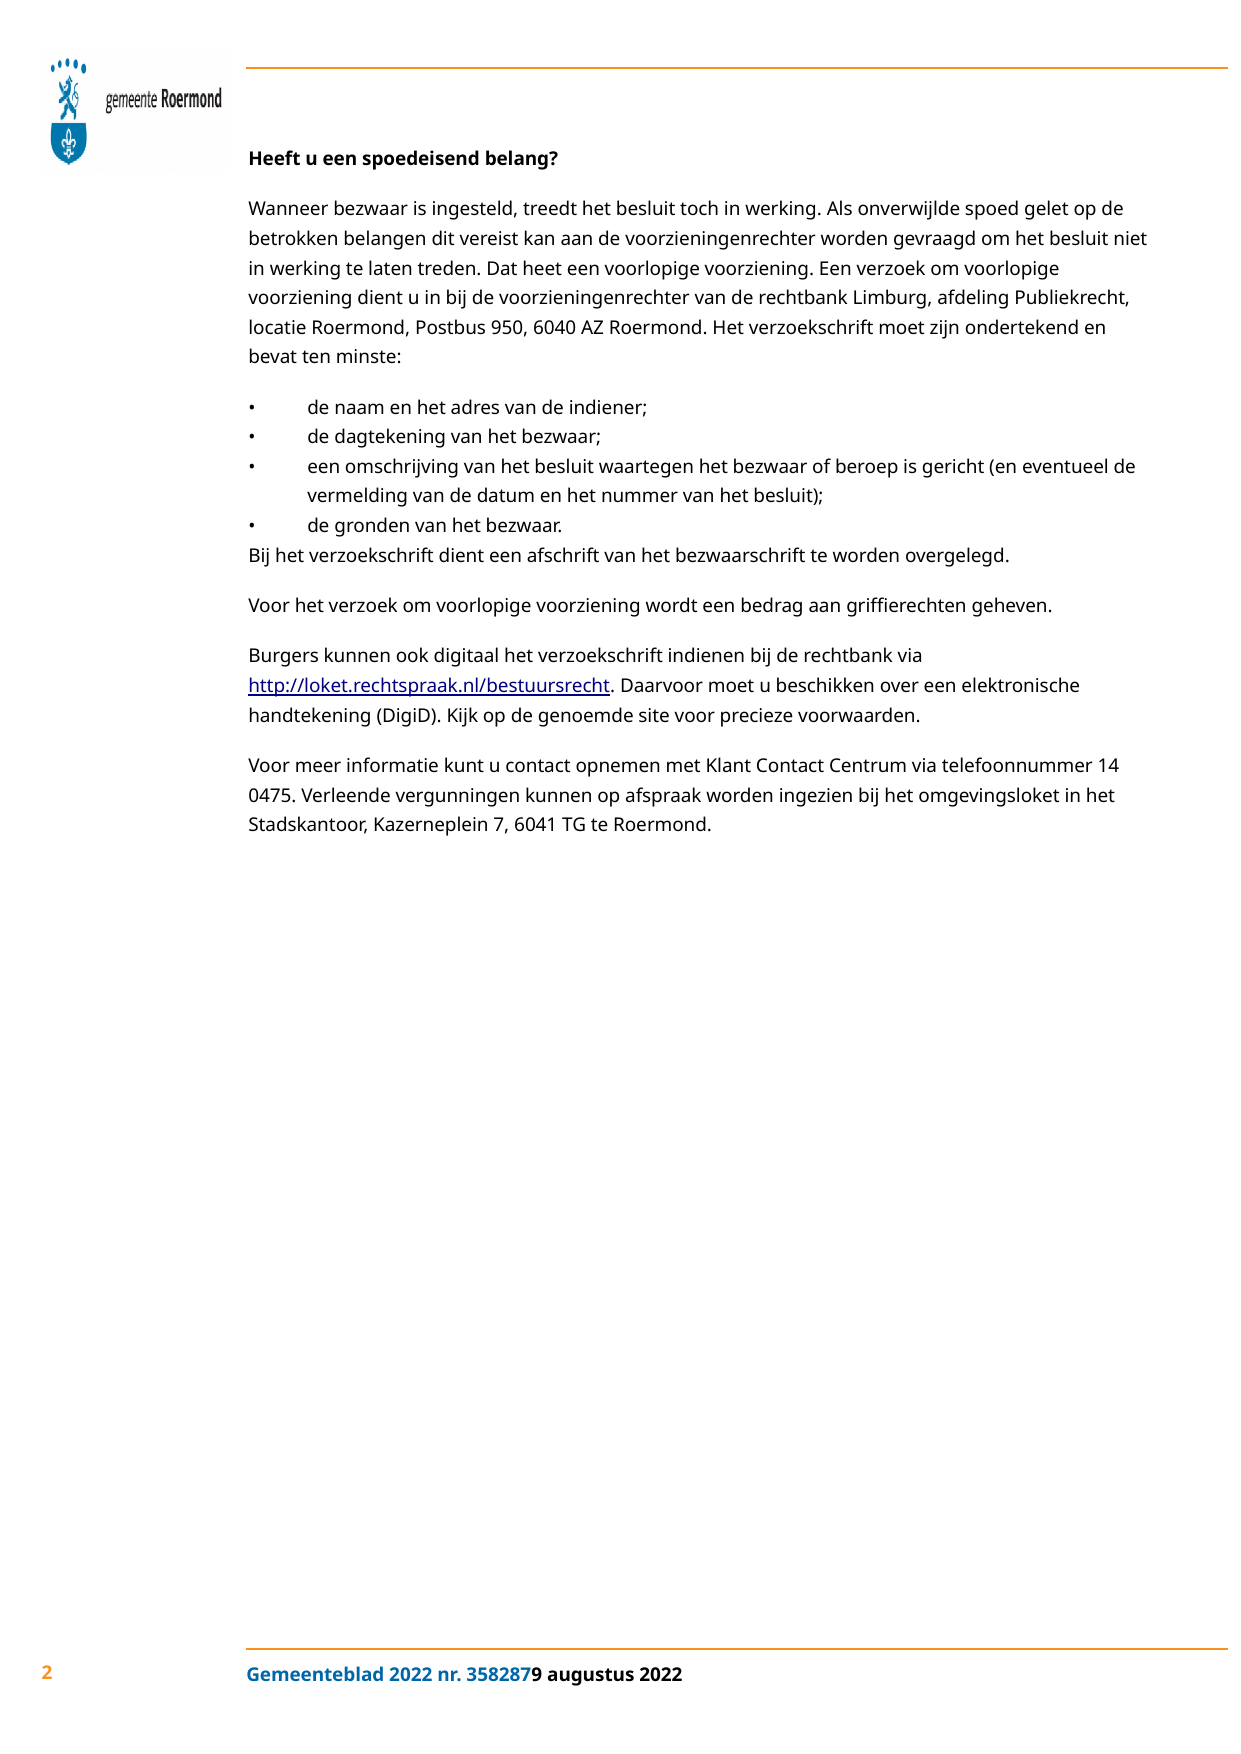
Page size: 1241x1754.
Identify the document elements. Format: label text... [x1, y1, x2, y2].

text Heeft u een spoedeisend belang? [248, 145, 1152, 171]
picture [41, 47, 231, 172]
list de dagtekening van het bezwaar; [248, 423, 1152, 449]
text Burgers kunnen ook digitaal het verzoekschrift indienen bij de rechtbank via http://loket.rechtspraak.nl/bestuursrecht. Daarvoor moet u beschikken over een elektronische handtekening (DigiD). Kijk op de genoemde site voor precieze voorwaarden. [248, 643, 1152, 728]
text Wanneer bezwaar is ingesteld, treedt het besluit toch in werking. Als onverwijlde spoed gelet op de betrokken belangen dit vereist kan aan de voorzieningenrechter worden gevraagd om het besluit niet in werking te laten treden. Dat heet een voorlopige voorziening. Een verzoek om voorlopige voorziening dient u in bij de voorzieningenrechter van de rechtbank Limburg, afdeling Publiekrecht, locatie Roermond, Postbus 950, 6040 AZ Roermond. Het verzoekschrift moet zijn ondertekend en bevat ten minste: [248, 196, 1152, 369]
list een omschrijving van het besluit waartegen het bezwaar of beroep is gericht (en eventueel de vermelding van de datum en het nummer van het besluit); [248, 453, 1152, 508]
text Voor het verzoek om voorlopige voorziening wordt een bedrag aan griffierechten geheven. [248, 592, 1152, 618]
list de gronden van het bezwaar. [248, 512, 1152, 538]
list de naam en het adres van de indiener; [248, 394, 1152, 420]
text Bij het verzoekschrift dient een afschrift van het bezwaarschrift te worden overgelegd. [248, 542, 1152, 568]
text Voor meer informatie kunt u contact opnemen met Klant Contact Centrum via telefoonnummer 14 0475. Verleende vergunningen kunnen op afspraak worden ingezien bij het omgevingsloket in het Stadskantoor, Kazerneplein 7, 6041 TG te Roermond. [248, 752, 1152, 837]
